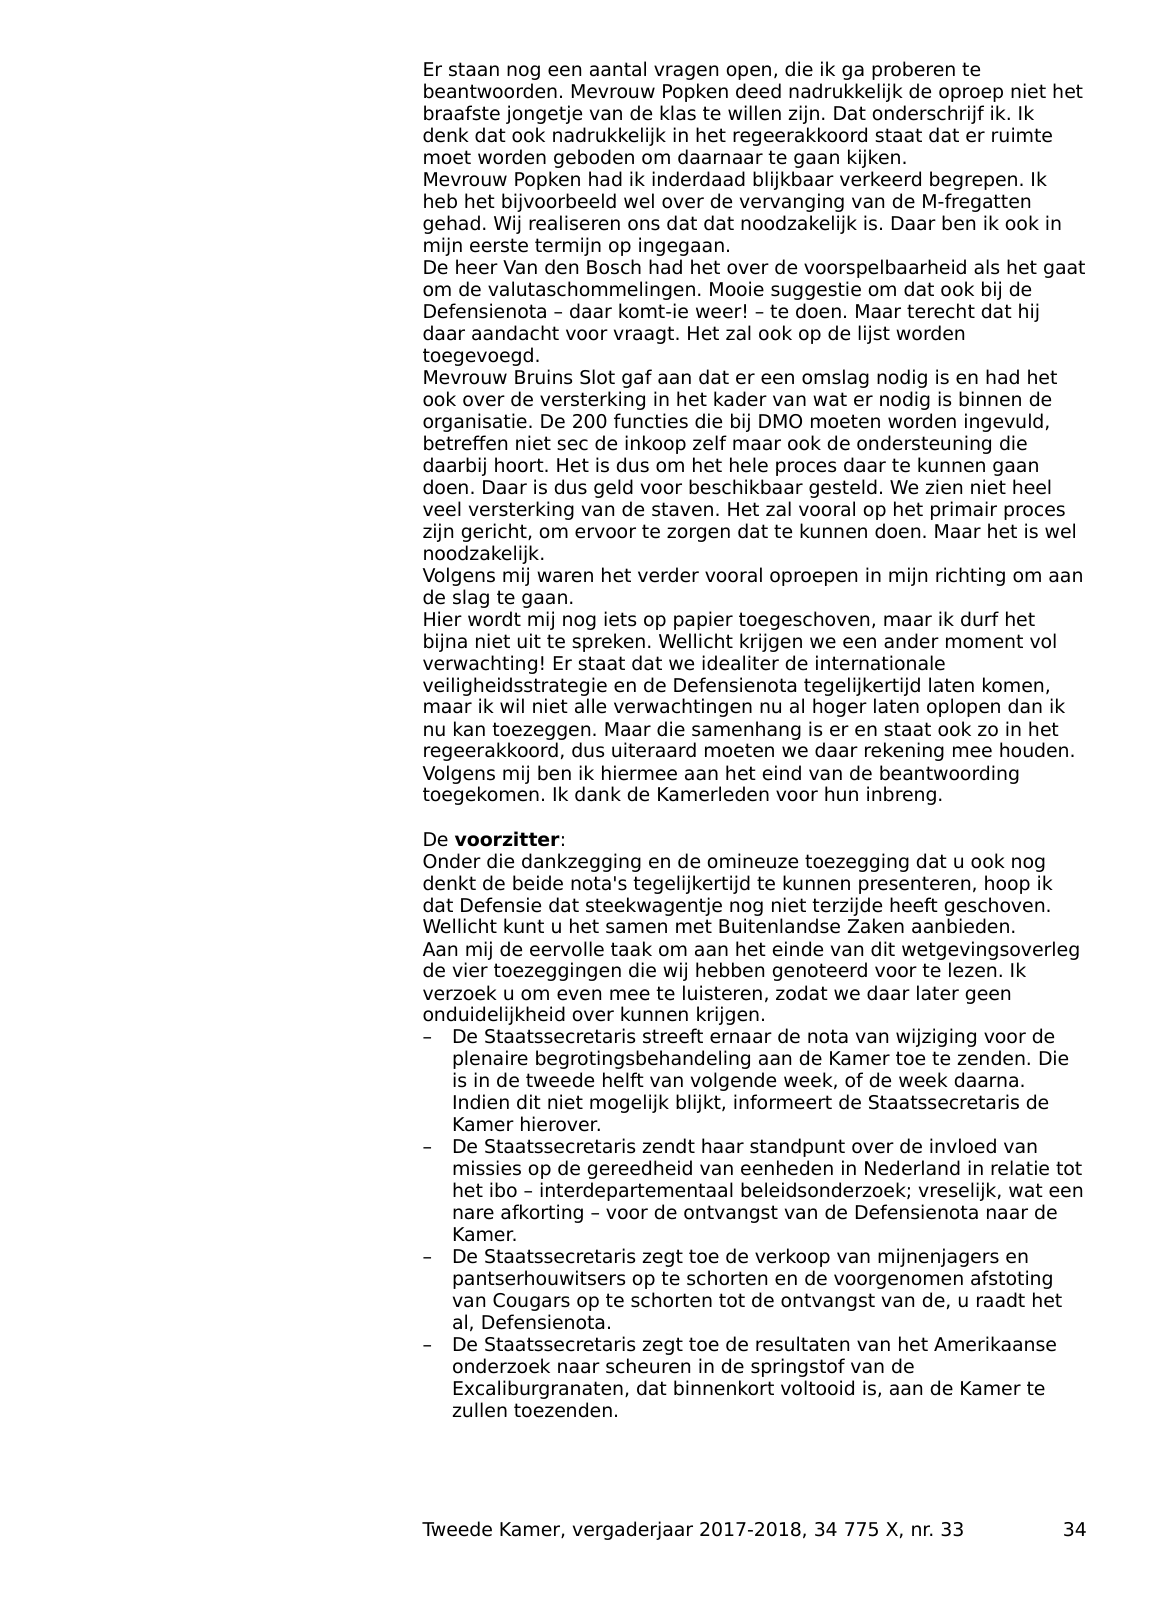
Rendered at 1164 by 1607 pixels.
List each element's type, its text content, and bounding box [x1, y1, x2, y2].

text Onder die dankzegging en de omineuze toezegging dat u ook nog denkt de beide nota's tegelijkertijd te kunnen presenteren, hoop ik dat Defensie dat steekwagentje nog niet terzijde heeft geschoven. Wellicht kunt u het samen met Buitenlandse Zaken aanbieden. [422, 851, 1087, 938]
text – De Staatssecretaris zegt toe de verkoop van mijnenjagers en pantserhouwitsers op te schorten en de voorgenomen afstoting van Cougars op te schorten tot de ontvangst van de, u raadt het al, Defensienota. [422, 1246, 1087, 1334]
text – De Staatssecretaris zegt toe de resultaten van het Amerikaanse onderzoek naar scheuren in de springstof van de Excaliburgranaten, dat binnenkort voltooid is, aan de Kamer te zullen toezenden. [422, 1334, 1087, 1422]
text – De Staatssecretaris zendt haar standpunt over de invloed van missies op de gereedheid van eenheden in Nederland in relatie tot het ibo – interdepartementaal beleidsonderzoek; vreselijk, wat een nare afkorting – voor de ontvangst van de Defensienota naar de Kamer. [422, 1136, 1087, 1246]
text De voorzitter: [422, 828, 1087, 851]
text Hier wordt mij nog iets op papier toegeschoven, maar ik durf het bijna niet uit te spreken. Wellicht krijgen we een ander moment vol verwachting! Er staat dat we idealiter de internationale veiligheidsstrategie en de Defensienota tegelijkertijd laten komen, maar ik wil niet alle verwachtingen nu al hoger laten oplopen dan ik nu kan toezeggen. Maar die samenhang is er en staat ook zo in het regeerakkoord, dus uiteraard moeten we daar rekening mee houden. [422, 608, 1087, 762]
text Volgens mij ben ik hiermee aan het eind van de beantwoording toegekomen. Ik dank de Kamerleden voor hun inbreng. [422, 762, 1087, 806]
text Volgens mij waren het verder vooral oproepen in mijn richting om aan de slag te gaan. [422, 564, 1087, 608]
text – De Staatssecretaris streeft ernaar de nota van wijziging voor de plenaire begrotingsbehandeling aan de Kamer toe te zenden. Die is in de tweede helft van volgende week, of de week daarna. Indien dit niet mogelijk blijkt, informeert de Staatssecretaris de Kamer hierover. [422, 1026, 1087, 1136]
text Mevrouw Popken had ik inderdaad blijkbaar verkeerd begrepen. Ik heb het bijvoorbeeld wel over de vervanging van de M-fregatten gehad. Wij realiseren ons dat dat noodzakelijk is. Daar ben ik ook in mijn eerste termijn op ingegaan. [422, 169, 1087, 257]
text Er staan nog een aantal vragen open, die ik ga proberen te beantwoorden. Mevrouw Popken deed nadrukkelijk de oproep niet het braafste jongetje van de klas te willen zijn. Dat onderschrijf ik. Ik denk dat ook nadrukkelijk in het regeerakkoord staat dat er ruimte moet worden geboden om daarnaar te gaan kijken. [422, 59, 1087, 169]
text Aan mij de eervolle taak om aan het einde van dit wetgevingsoverleg de vier toezeggingen die wij hebben genoteerd voor te lezen. Ik verzoek u om even mee te luisteren, zodat we daar later geen onduidelijkheid over kunnen krijgen. [422, 938, 1087, 1026]
text De heer Van den Bosch had het over de voorspelbaarheid als het gaat om de valutaschommelingen. Mooie suggestie om dat ook bij de Defensienota – daar komt-ie weer! – te doen. Maar terecht dat hij daar aandacht voor vraagt. Het zal ook op de lijst worden toegevoegd. [422, 257, 1087, 367]
text Mevrouw Bruins Slot gaf aan dat er een omslag nodig is en had het ook over de versterking in het kader van wat er nodig is binnen de organisatie. De 200 functies die bij DMO moeten worden ingevuld, betreffen niet sec de inkoop zelf maar ook de ondersteuning die daarbij hoort. Het is dus om het hele proces daar te kunnen gaan doen. Daar is dus geld voor beschikbaar gesteld. We zien niet heel veel versterking van de staven. Het zal vooral op het primair proces zijn gericht, om ervoor te zorgen dat te kunnen doen. Maar het is wel noodzakelijk. [422, 367, 1087, 564]
